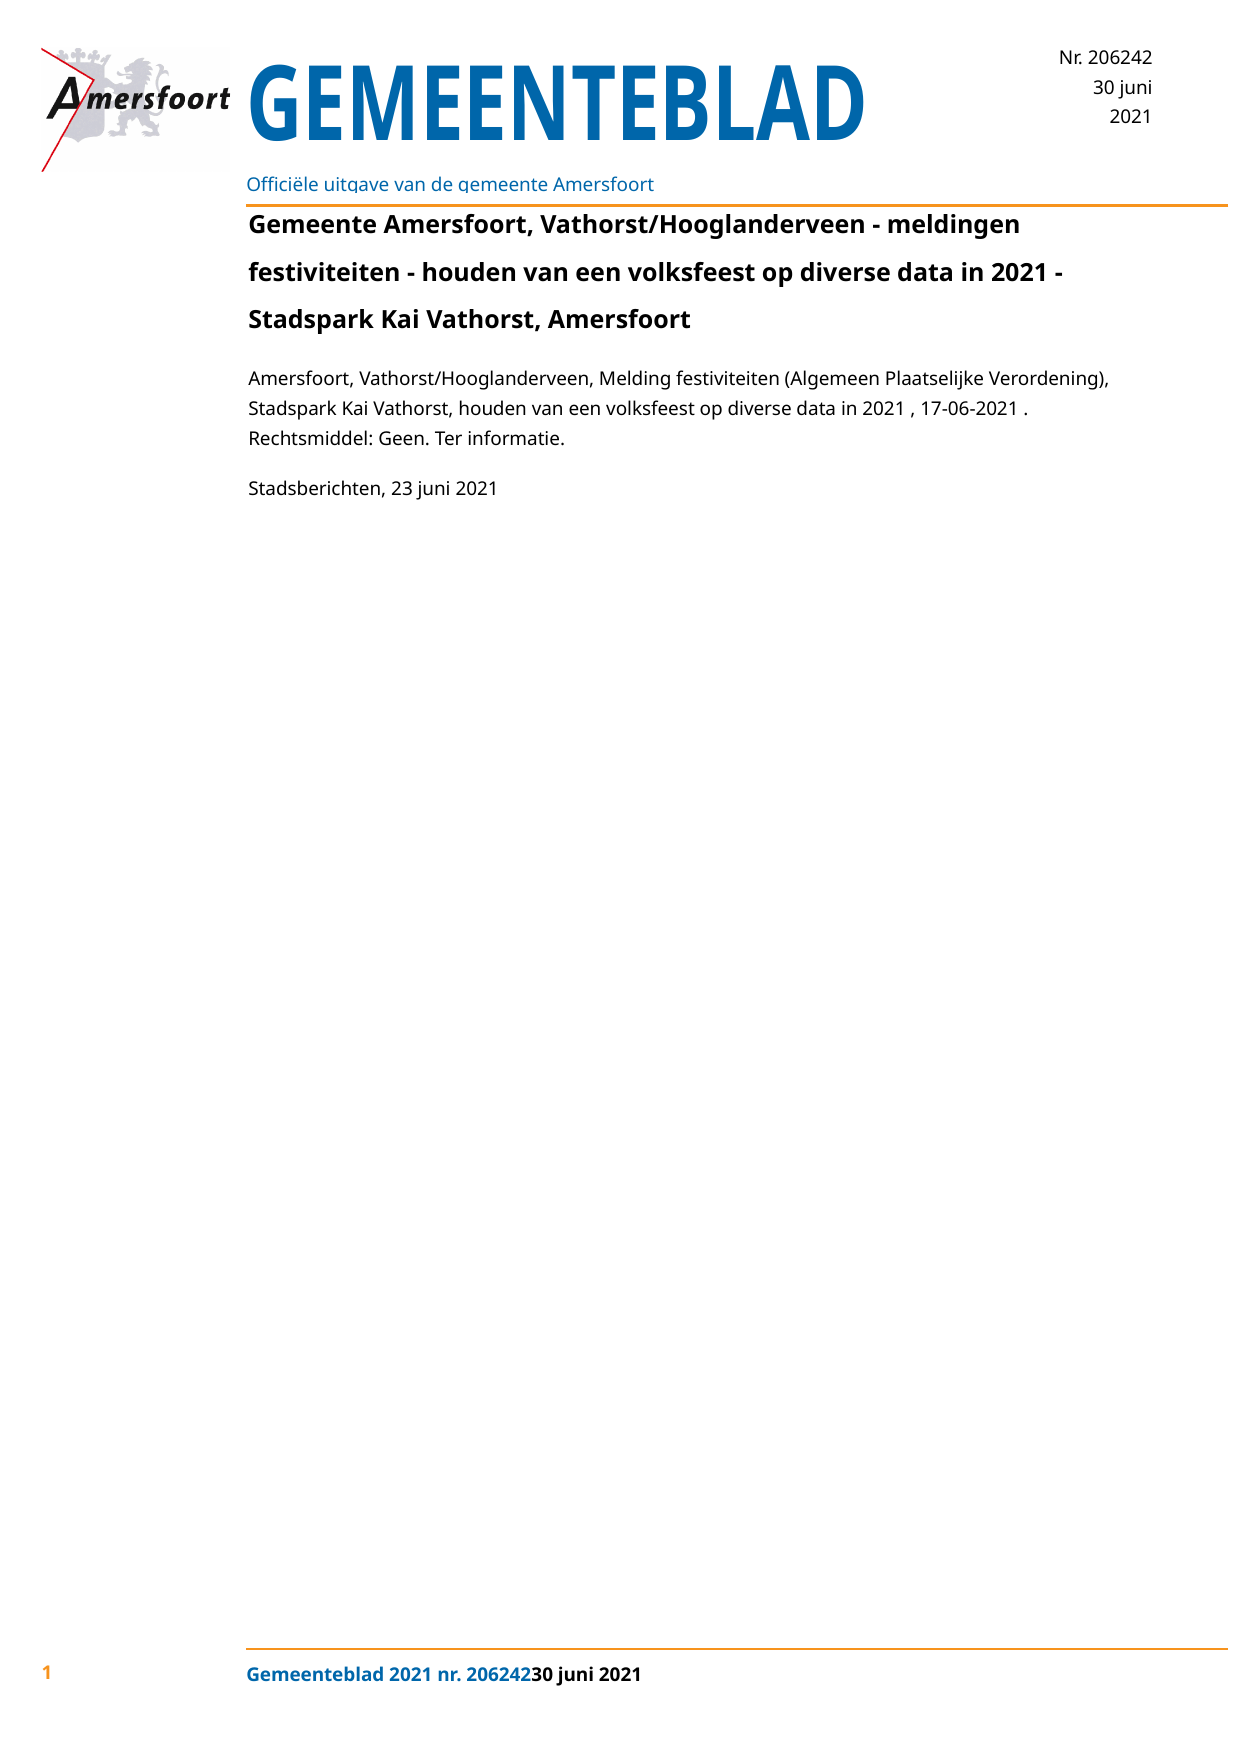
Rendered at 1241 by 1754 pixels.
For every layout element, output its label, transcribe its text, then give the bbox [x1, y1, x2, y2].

text Amersfoort, Vathorst/Hooglanderveen, Melding festiviteiten (Algemeen Plaatselijke Verordening), Stadspark Kai Vathorst, houden van een volksfeest op diverse data in 2021 , 17-06-2021 . Rechtsmiddel: Geen. Ter informatie. [248, 366, 1152, 450]
text Stadsberichten, 23 juni 2021 [248, 475, 1152, 501]
text Gemeente Amersfoort, Vathorst/Hooglanderveen - meldingen festiviteiten - houden van een volksfeest op diverse data in 2021 - Stadspark Kai Vathorst, Amersfoort [248, 207, 1152, 336]
picture [41, 47, 231, 172]
